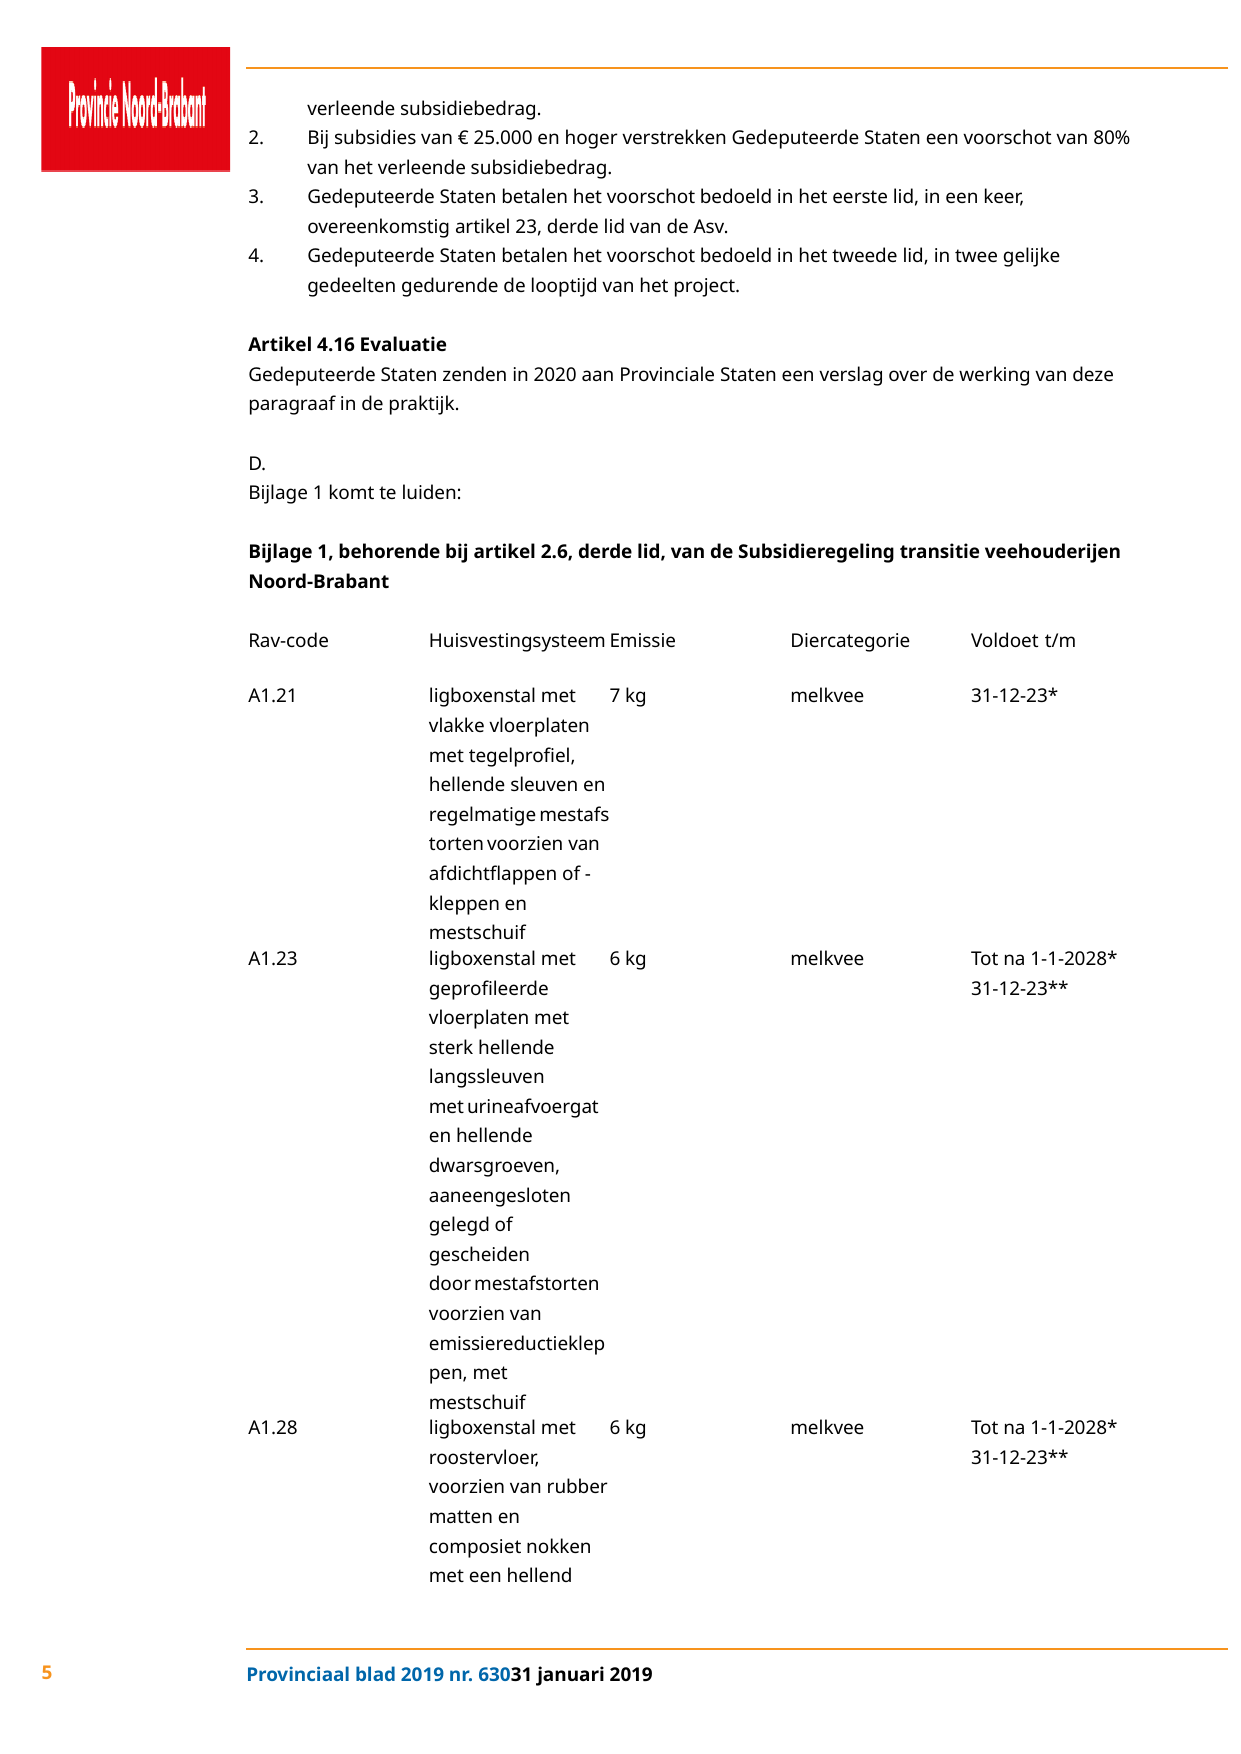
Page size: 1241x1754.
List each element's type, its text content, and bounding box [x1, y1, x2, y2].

text D. [248, 450, 1152, 476]
table_cell melkvee [790, 1415, 971, 1588]
table_cell melkvee [790, 683, 971, 945]
table_header Diercategorie [790, 628, 971, 683]
table_cell melkvee [790, 945, 971, 1414]
list Gedeputeerde Staten betalen het voorschot bedoeld in het tweede lid, in twee gelijke gedeelten gedurende de looptijd van het project. [248, 243, 1152, 298]
table_cell ligboxenstal met vlakke vloerplaten met tegelprofiel, hellende sleuven en regelmatige mestafstorten voorzien van afdichtflappen of -kleppen en mestschuif [429, 683, 609, 945]
table_cell 6 kg [609, 1415, 790, 1588]
list Gedeputeerde Staten betalen het voorschot bedoeld in het eerste lid, in een keer, overeenkomstig artikel 23, derde lid van de Asv. [248, 183, 1152, 239]
table_header Voldoet t/m [971, 628, 1152, 683]
text Artikel 4.16 Evaluatie [248, 331, 1152, 357]
table_cell A1.28 [248, 1415, 429, 1588]
text Bijlage 1 komt te luiden: [248, 479, 1152, 505]
table_cell ligboxenstal met roostervloer, voorzien van rubber matten en composiet nokken met een hellend [429, 1415, 609, 1588]
table_cell Tot na 1-1-2028* 31-12-23** [971, 1415, 1152, 1588]
table_cell 31-12-23* [971, 683, 1152, 945]
table_header Rav-code [248, 628, 429, 683]
table_header Huisvestingsysteem [429, 628, 609, 683]
text Gedeputeerde Staten zenden in 2020 aan Provinciale Staten een verslag over de werking van deze paragraaf in de praktijk. [248, 361, 1152, 416]
picture [41, 47, 231, 172]
table_cell A1.21 [248, 683, 429, 945]
table_cell Tot na 1-1-2028* 31-12-23** [971, 945, 1152, 1414]
text Bijlage 1, behorende bij artikel 2.6, derde lid, van de Subsidieregeling transitie veehouderijen Noord-Brabant [248, 538, 1152, 594]
table_cell ligboxenstal met geprofileerde vloerplaten met sterk hellende langssleuven met urineafvoergat en hellende dwarsgroeven, aaneengesloten gelegd of gescheiden door mestafstorten voorzien van emissiereductiekleppen, met mestschuif [429, 945, 609, 1414]
table_header Emissie [609, 628, 790, 683]
list verleende subsidiebedrag. [248, 95, 1152, 121]
table_cell A1.23 [248, 945, 429, 1414]
table_cell 6 kg [609, 945, 790, 1414]
list Bij subsidies van € 25.000 en hoger verstrekken Gedeputeerde Staten een voorschot van 80% van het verleende subsidiebedrag. [248, 124, 1152, 180]
table_cell 7 kg [609, 683, 790, 945]
